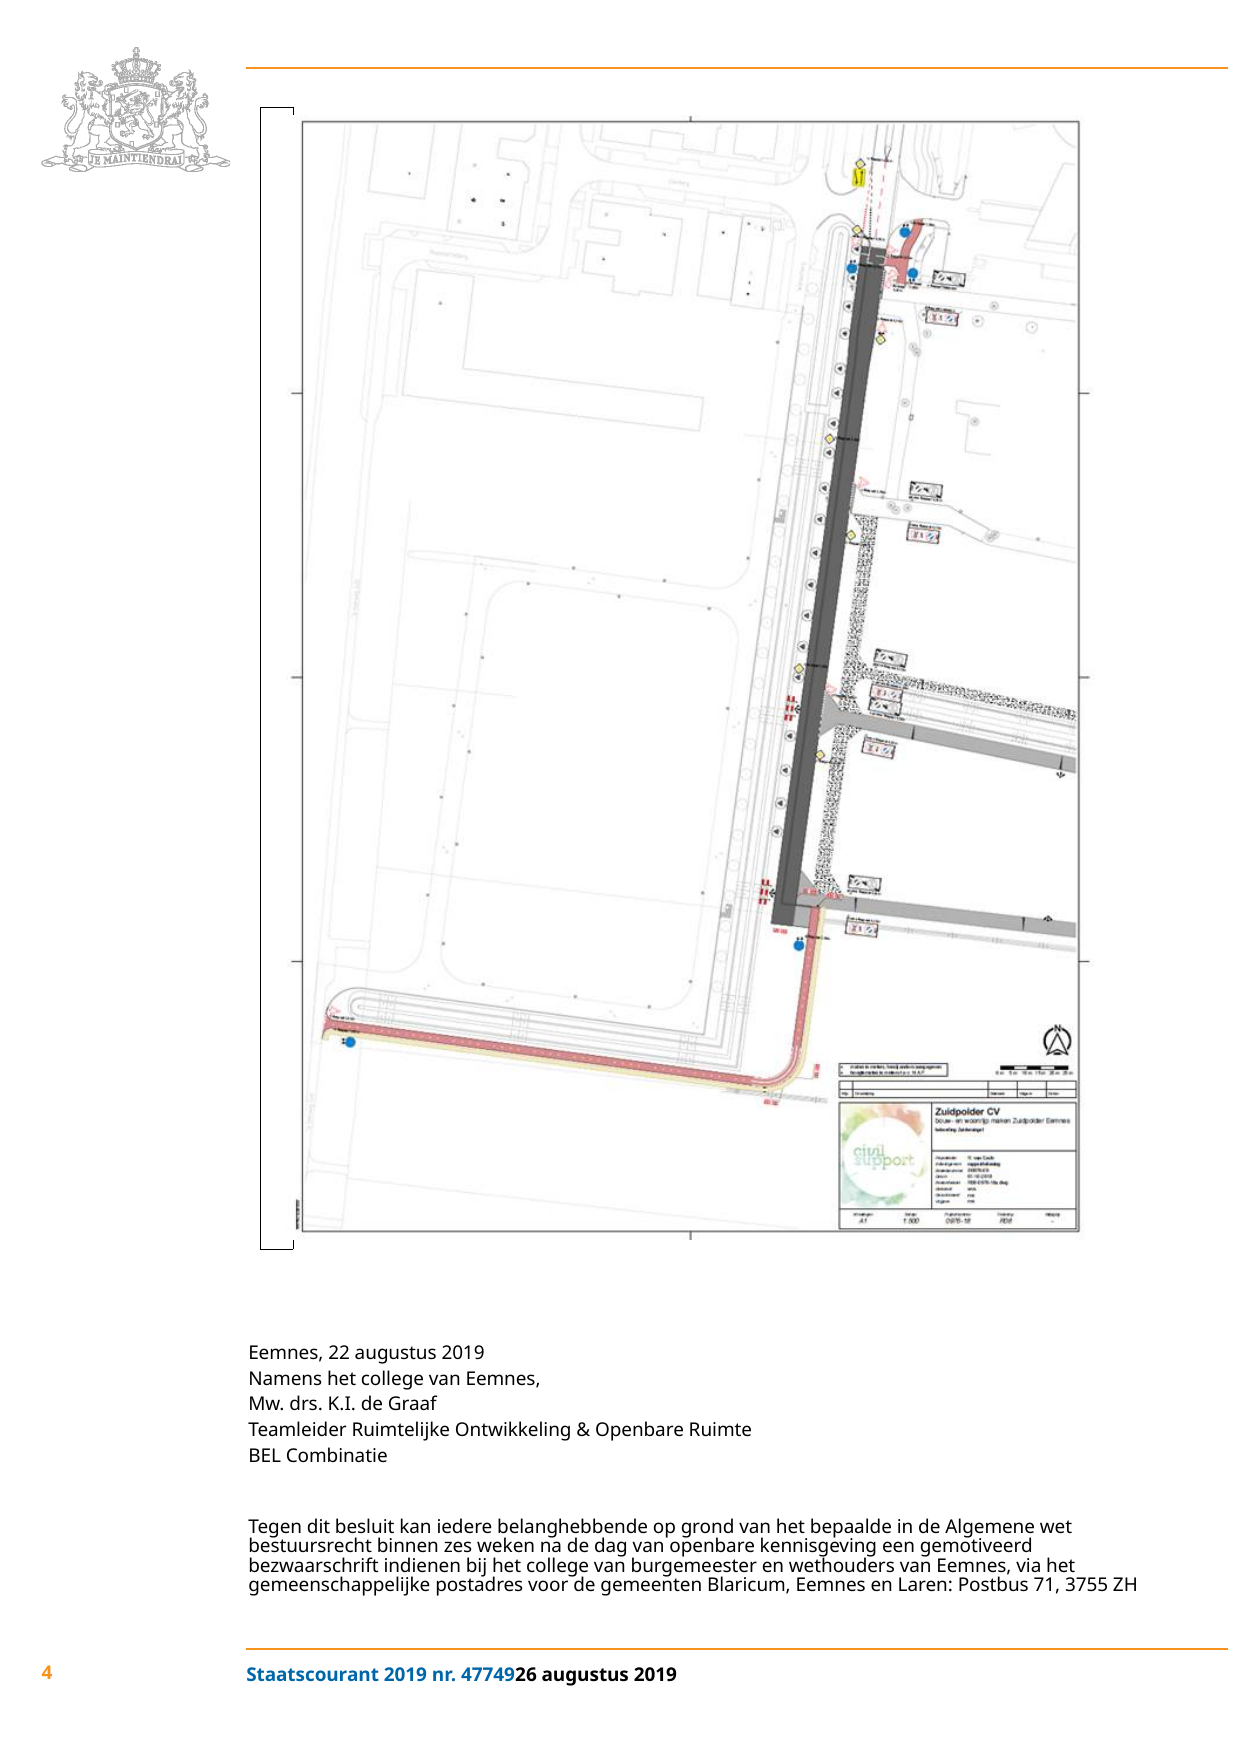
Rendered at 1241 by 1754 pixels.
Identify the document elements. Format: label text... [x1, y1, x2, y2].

text Mw. drs. K.I. de Graaf [248, 1390, 1152, 1416]
text Eemnes, 22 augustus 2019 [248, 1339, 1152, 1365]
text Tegen dit besluit kan iedere belanghebbende op grond van het bepaalde in de Algemene wet bestuursrecht binnen zes weken na de dag van openbare kennisgeving een gemotiveerd bezwaarschrift indienen bij het college van burgemeester en wethouders van Eemnes, via het gemeenschappelijke postadres voor de gemeenten Blaricum, Eemnes en Laren: Postbus 71, 3755 ZH [248, 1518, 1152, 1595]
text Teamleider Ruimtelijke Ontwikkeling & Openbare Ruimte [248, 1416, 1152, 1442]
text Namens het college van Eemnes, [248, 1365, 1152, 1390]
picture [41, 47, 231, 172]
picture [268, 115, 1113, 1240]
text BEL Combinatie [248, 1442, 1152, 1468]
